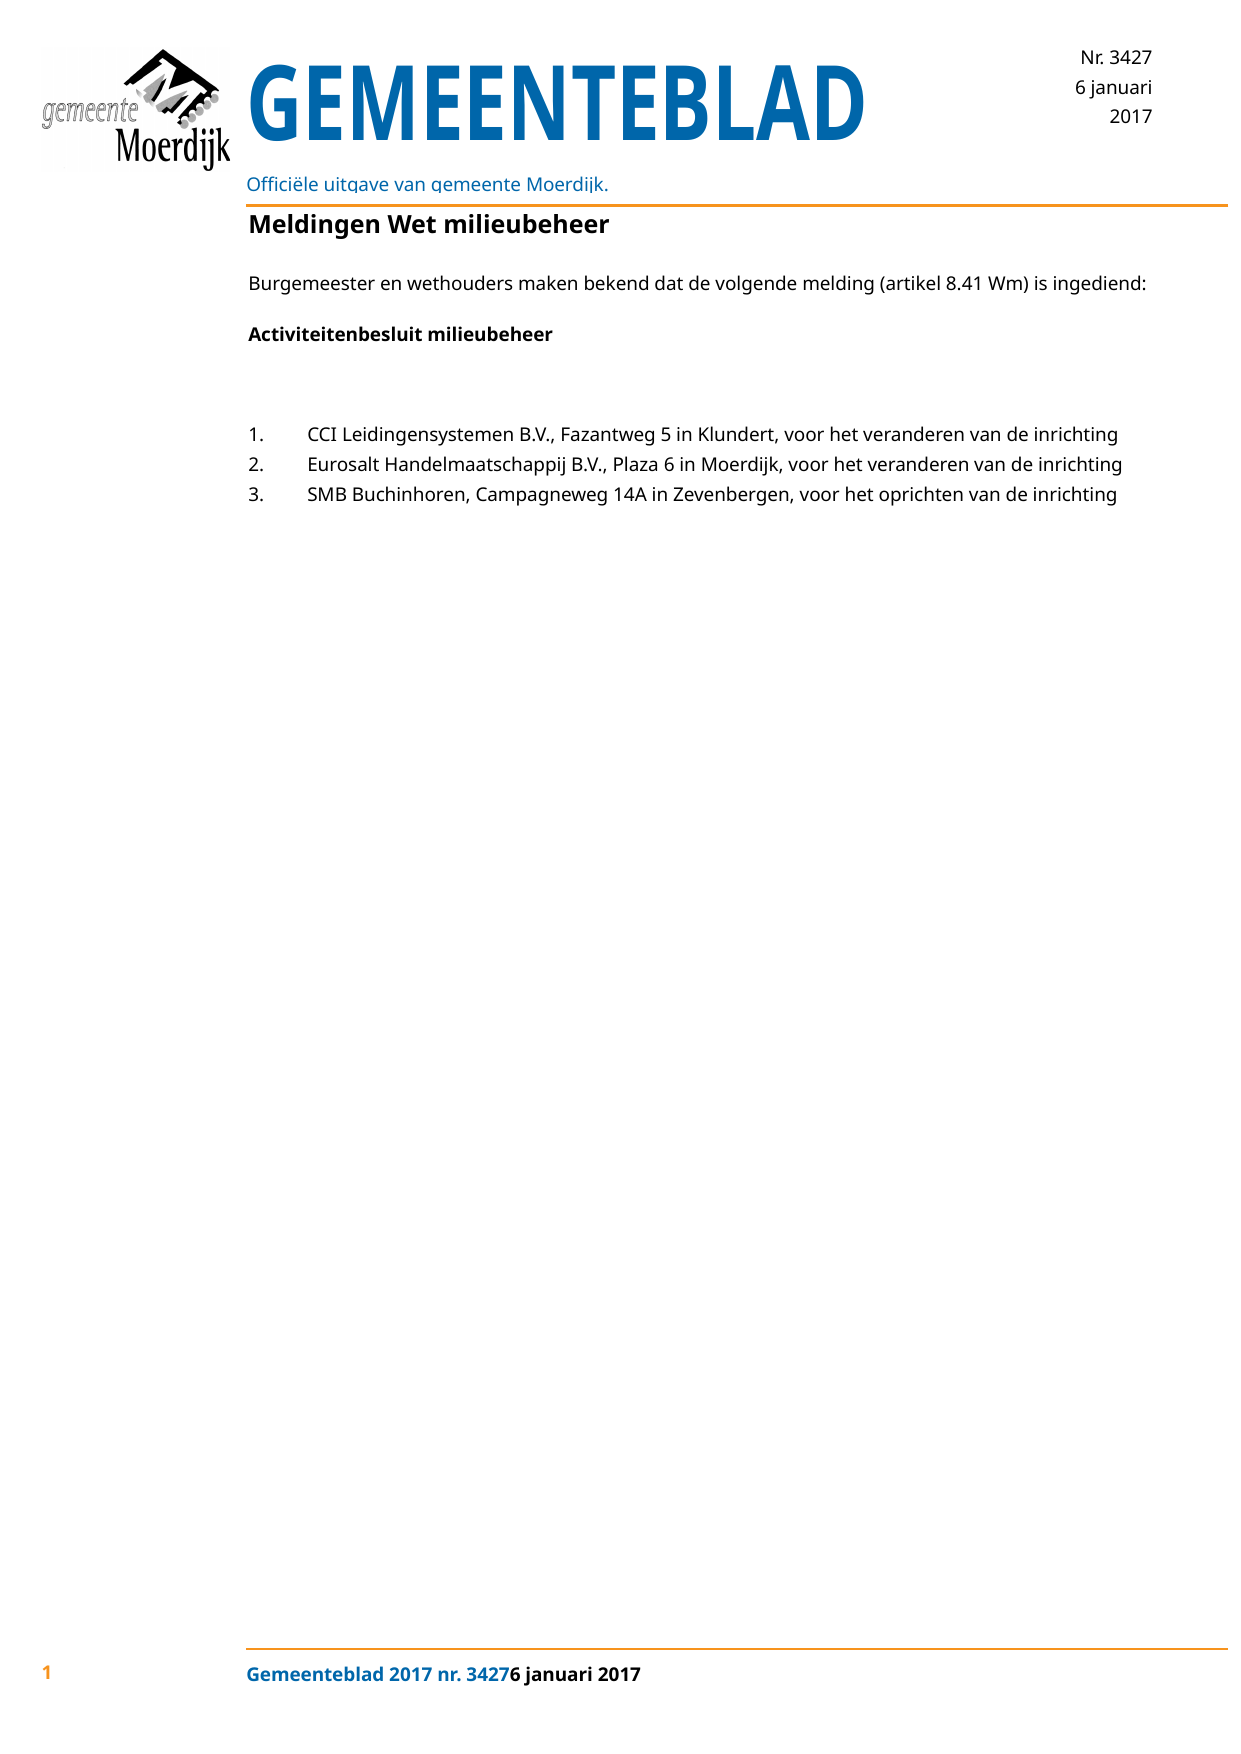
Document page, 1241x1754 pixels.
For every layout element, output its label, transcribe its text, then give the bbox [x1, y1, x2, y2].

list SMB Buchinhoren, Campagneweg 14A in Zevenbergen, voor het oprichten van de inrichting [248, 481, 1152, 506]
picture [41, 47, 231, 172]
list Eurosalt Handelmaatschappij B.V., Plaza 6 in Moerdijk, voor het veranderen van de inrichting [248, 451, 1152, 477]
text Meldingen Wet milieubeheer [248, 207, 1152, 241]
list CCI Leidingensystemen B.V., Fazantweg 5 in Klundert, voor het veranderen van de inrichting [248, 422, 1152, 447]
text Activiteitenbesluit milieubeheer [248, 321, 1152, 346]
text Burgemeester en wethouders maken bekend dat de volgende melding (artikel 8.41 Wm) is ingediend: [248, 270, 1152, 296]
